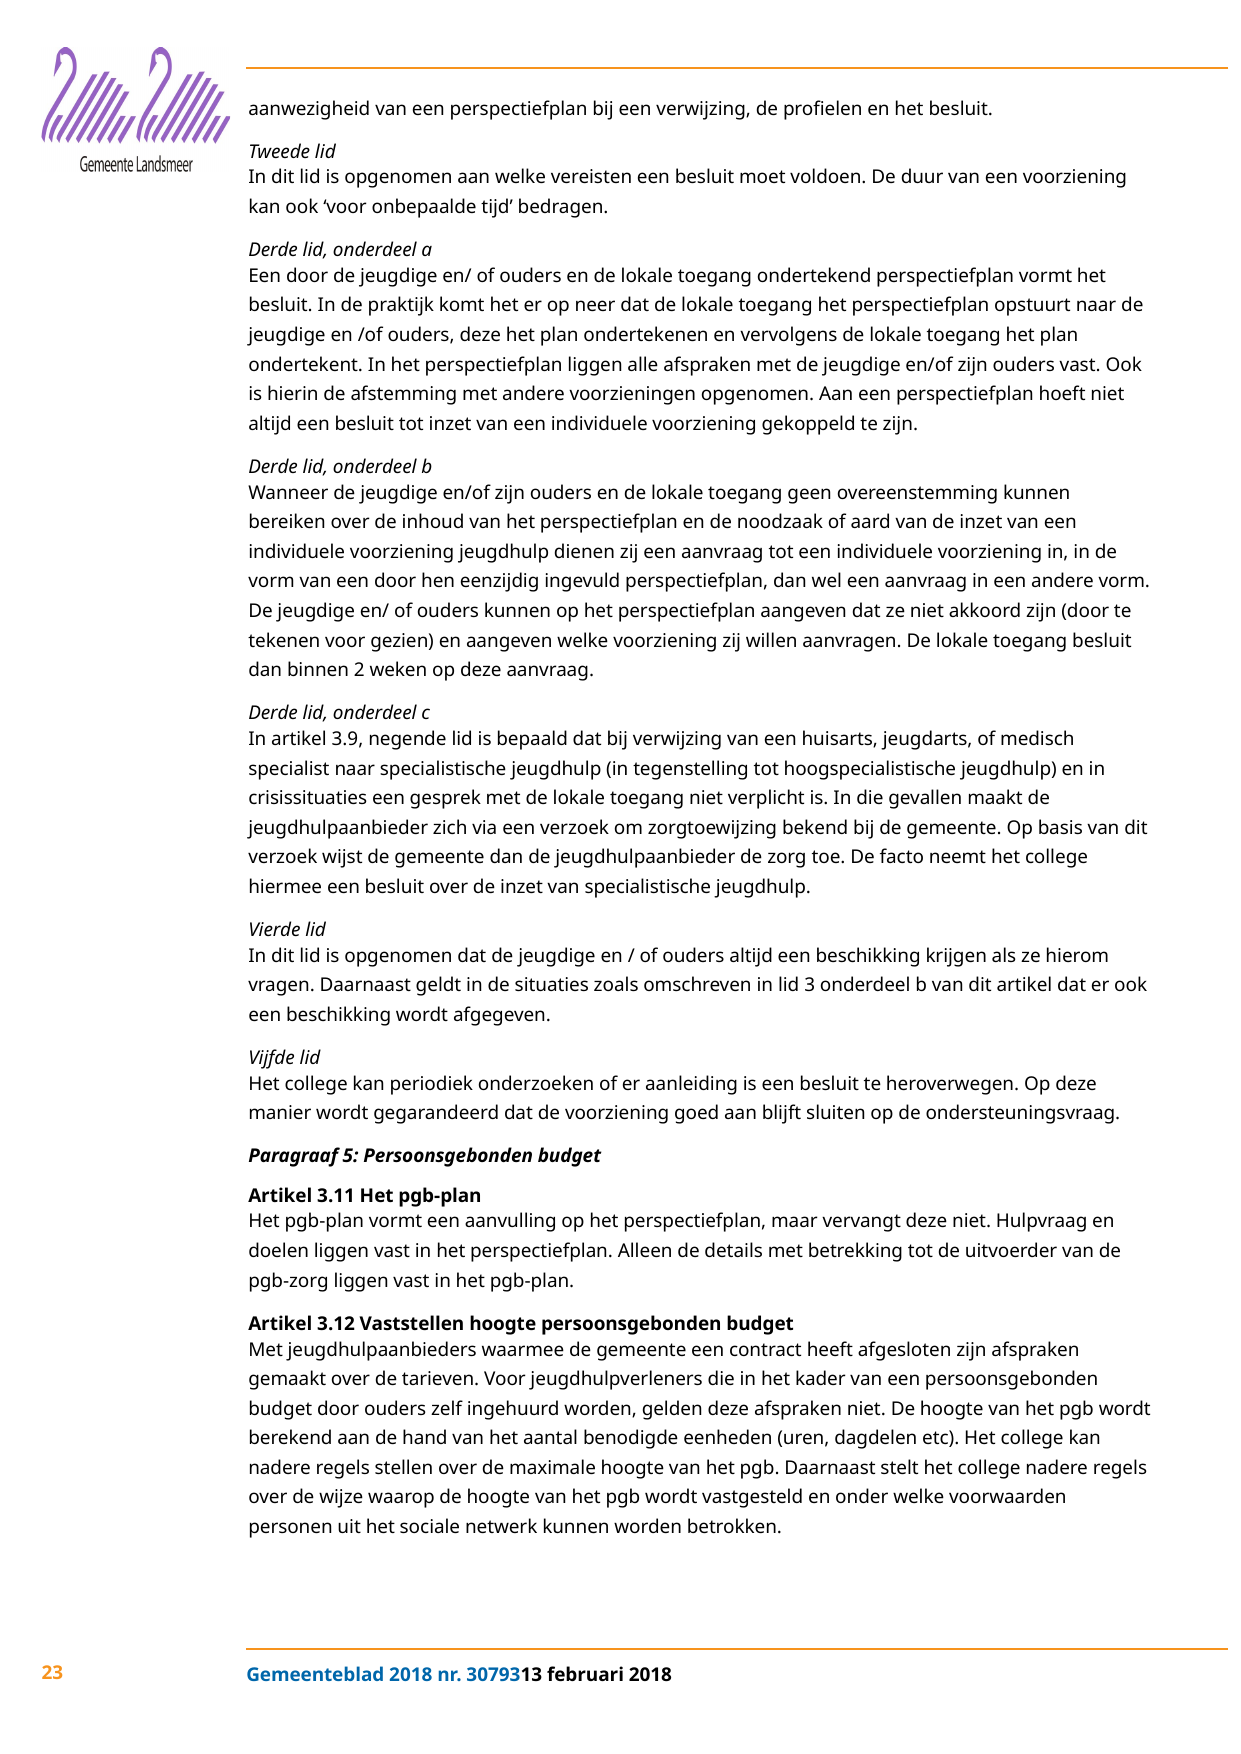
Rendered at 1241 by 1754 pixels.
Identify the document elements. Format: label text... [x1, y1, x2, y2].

text Vierde lid [248, 916, 1152, 942]
text Wanneer de jeugdige en/of zijn ouders en de lokale toegang geen overeenstemming kunnen bereiken over de inhoud van het perspectiefplan en de noodzaak of aard van de inzet van een individuele voorziening jeugdhulp dienen zij een aanvraag tot een individuele voorziening in, in de vorm van een door hen eenzijdig ingevuld perspectiefplan, dan wel een aanvraag in een andere vorm. De jeugdige en/ of ouders kunnen op het perspectiefplan aangeven dat ze niet akkoord zijn (door te tekenen voor gezien) en aangeven welke voorziening zij willen aanvragen. De lokale toegang besluit dan binnen 2 weken op deze aanvraag. [248, 479, 1152, 682]
text In dit lid is opgenomen aan welke vereisten een besluit moet voldoen. De duur van een voorziening kan ook ‘voor onbepaalde tijd’ bedragen. [248, 164, 1152, 219]
text Artikel 3.11 Het pgb-plan [248, 1182, 1152, 1208]
text Derde lid, onderdeel b [248, 453, 1152, 479]
text Tweede lid [248, 138, 1152, 164]
text In dit lid is opgenomen dat de jeugdige en / of ouders altijd een beschikking krijgen als ze hierom vragen. Daarnaast geldt in de situaties zoals omschreven in lid 3 onderdeel b van dit artikel dat er ook een beschikking wordt afgegeven. [248, 942, 1152, 1027]
text Derde lid, onderdeel c [248, 699, 1152, 725]
text Vijfde lid [248, 1044, 1152, 1070]
text Het pgb-plan vormt een aanvulling op het perspectiefplan, maar vervangt deze niet. Hulpvraag en doelen liggen vast in het perspectiefplan. Alleen de details met betrekking tot de uitvoerder van de pgb-zorg liggen vast in het pgb-plan. [248, 1208, 1152, 1293]
text Het college kan periodiek onderzoeken of er aanleiding is een besluit te heroverwegen. Op deze manier wordt gegarandeerd dat de voorziening goed aan blijft sluiten op de ondersteuningsvraag. [248, 1070, 1152, 1125]
text Artikel 3.12 Vaststellen hoogte persoonsgebonden budget [248, 1310, 1152, 1336]
text aanwezigheid van een perspectiefplan bij een verwijzing, de profielen en het besluit. [248, 95, 1152, 121]
text Een door de jeugdige en/ of ouders en de lokale toegang ondertekend perspectiefplan vormt het besluit. In de praktijk komt het er op neer dat de lokale toegang het perspectiefplan opstuurt naar de jeugdige en /of ouders, deze het plan ondertekenen en vervolgens de lokale toegang het plan ondertekent. In het perspectiefplan liggen alle afspraken met de jeugdige en/of zijn ouders vast. Ook is hierin de afstemming met andere voorzieningen opgenomen. Aan een perspectiefplan hoeft niet altijd een besluit tot inzet van een individuele voorziening gekoppeld te zijn. [248, 262, 1152, 436]
text Paragraaf 5: Persoonsgebonden budget [248, 1143, 1152, 1168]
picture [41, 47, 231, 172]
text Met jeugdhulpaanbieders waarmee de gemeente een contract heeft afgesloten zijn afspraken gemaakt over de tarieven. Voor jeugdhulpverleners die in het kader van een persoonsgebonden budget door ouders zelf ingehuurd worden, gelden deze afspraken niet. De hoogte van het pgb wordt berekend aan de hand van het aantal benodigde eenheden (uren, dagdelen etc). Het college kan nadere regels stellen over de maximale hoogte van het pgb. Daarnaast stelt het college nadere regels over de wijze waarop de hoogte van het pgb wordt vastgesteld en onder welke voorwaarden personen uit het sociale netwerk kunnen worden betrokken. [248, 1336, 1152, 1539]
text In artikel 3.9, negende lid is bepaald dat bij verwijzing van een huisarts, jeugdarts, of medisch specialist naar specialistische jeugdhulp (in tegenstelling tot hoogspecialistische jeugdhulp) en in crisissituaties een gesprek met de lokale toegang niet verplicht is. In die gevallen maakt de jeugdhulpaanbieder zich via een verzoek om zorgtoewijzing bekend bij de gemeente. Op basis van dit verzoek wijst de gemeente dan de jeugdhulpaanbieder de zorg toe. De facto neemt het college hiermee een besluit over de inzet van specialistische jeugdhulp. [248, 725, 1152, 899]
text Derde lid, onderdeel a [248, 236, 1152, 262]
